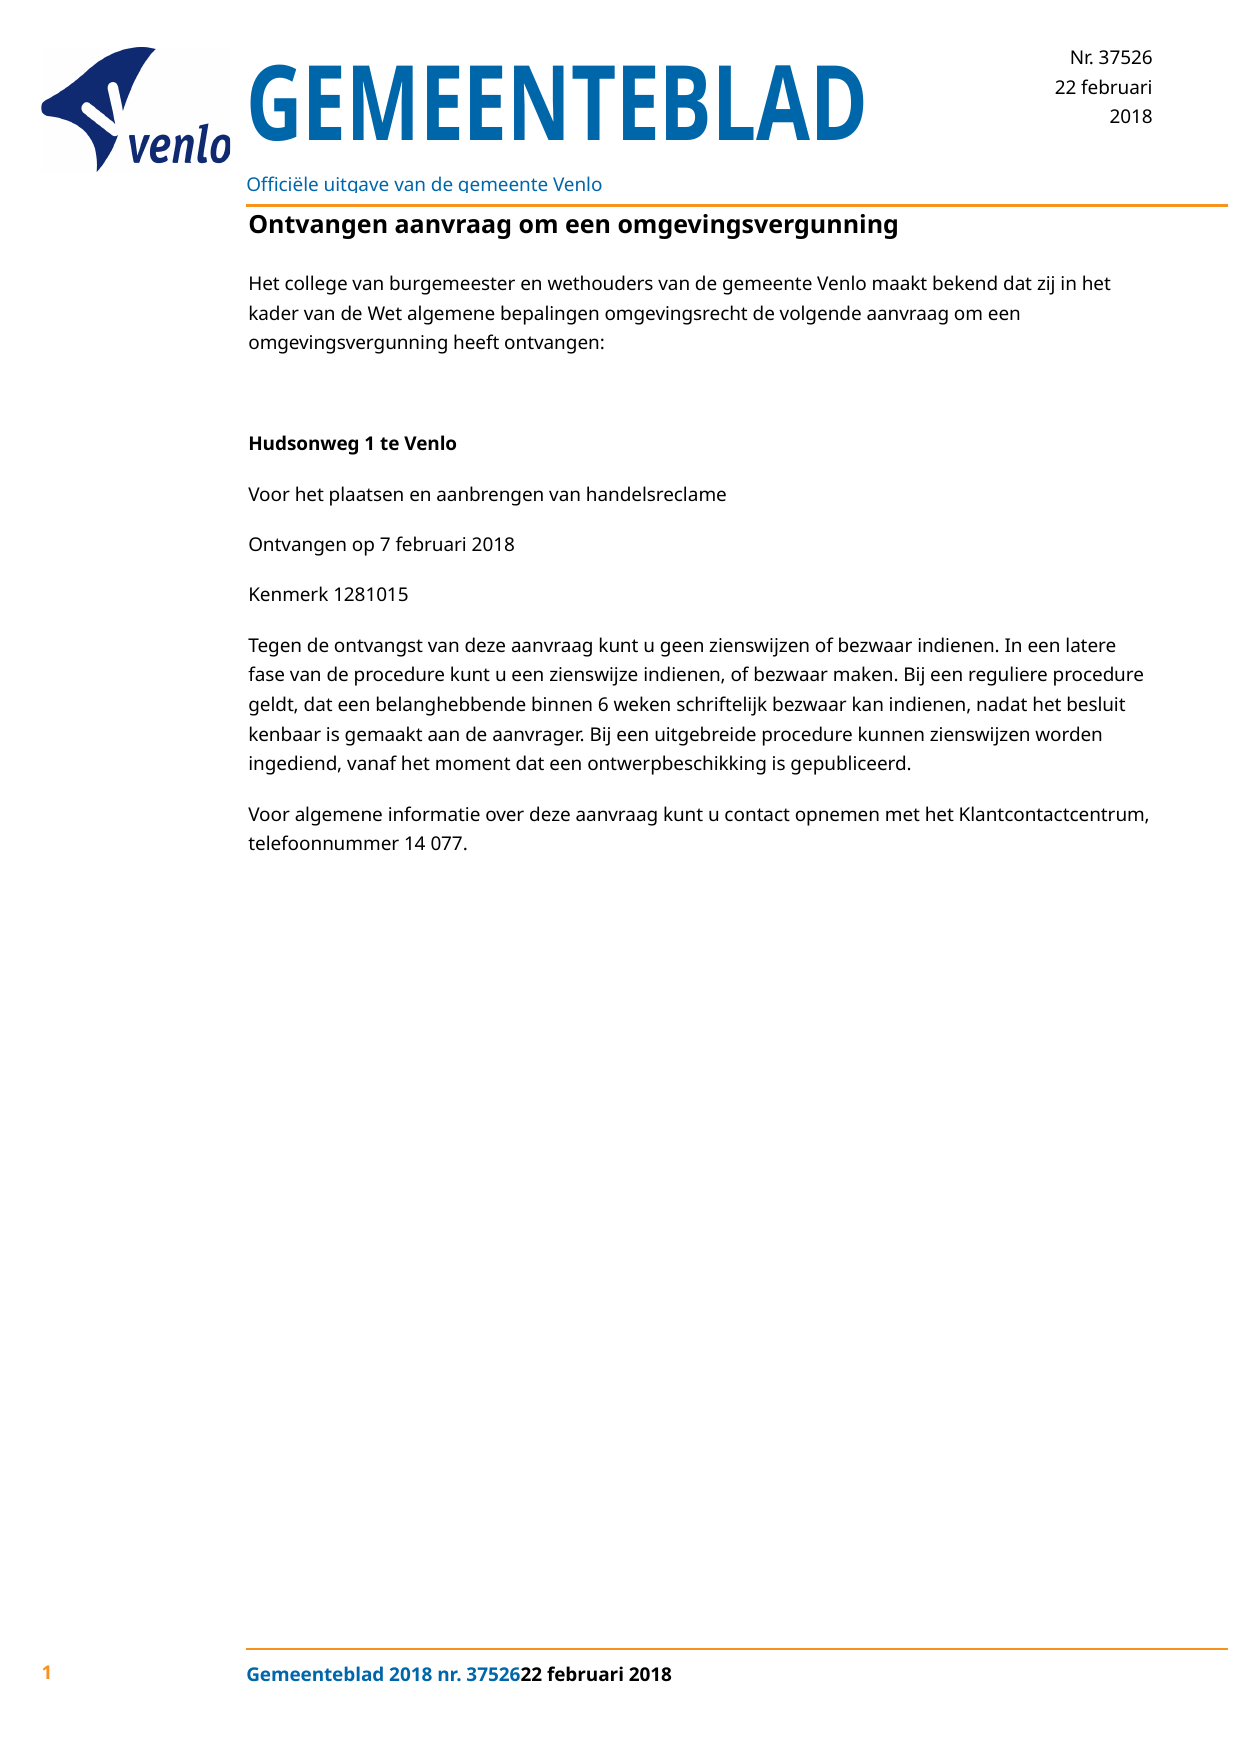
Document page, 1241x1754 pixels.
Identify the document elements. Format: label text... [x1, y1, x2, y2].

text Hudsonweg 1 te Venlo [248, 430, 1152, 456]
text Voor het plaatsen en aanbrengen van handelsreclame [248, 481, 1152, 506]
text Tegen de ontvangst van deze aanvraag kunt u geen zienswijzen of bezwaar indienen. In een latere fase van de procedure kunt u een zienswijze indienen, of bezwaar maken. Bij een reguliere procedure geldt, dat een belanghebbende binnen 6 weken schriftelijk bezwaar kan indienen, nadat het besluit kenbaar is gemaakt aan de aanvrager. Bij een uitgebreide procedure kunnen zienswijzen worden ingediend, vanaf het moment dat een ontwerpbeschikking is gepubliceerd. [248, 632, 1152, 776]
text Kenmerk 1281015 [248, 582, 1152, 607]
text Voor algemene informatie over deze aanvraag kunt u contact opnemen met het Klantcontactcentrum, telefoonnummer 14 077. [248, 801, 1152, 856]
text Ontvangen op 7 februari 2018 [248, 531, 1152, 557]
text Het college van burgemeester en wethouders van de gemeente Venlo maakt bekend dat zij in het kader van de Wet algemene bepalingen omgevingsrecht de volgende aanvraag om een omgevingsvergunning heeft ontvangen: [248, 270, 1152, 355]
picture [41, 47, 231, 172]
text Ontvangen aanvraag om een omgevingsvergunning [248, 207, 1152, 241]
